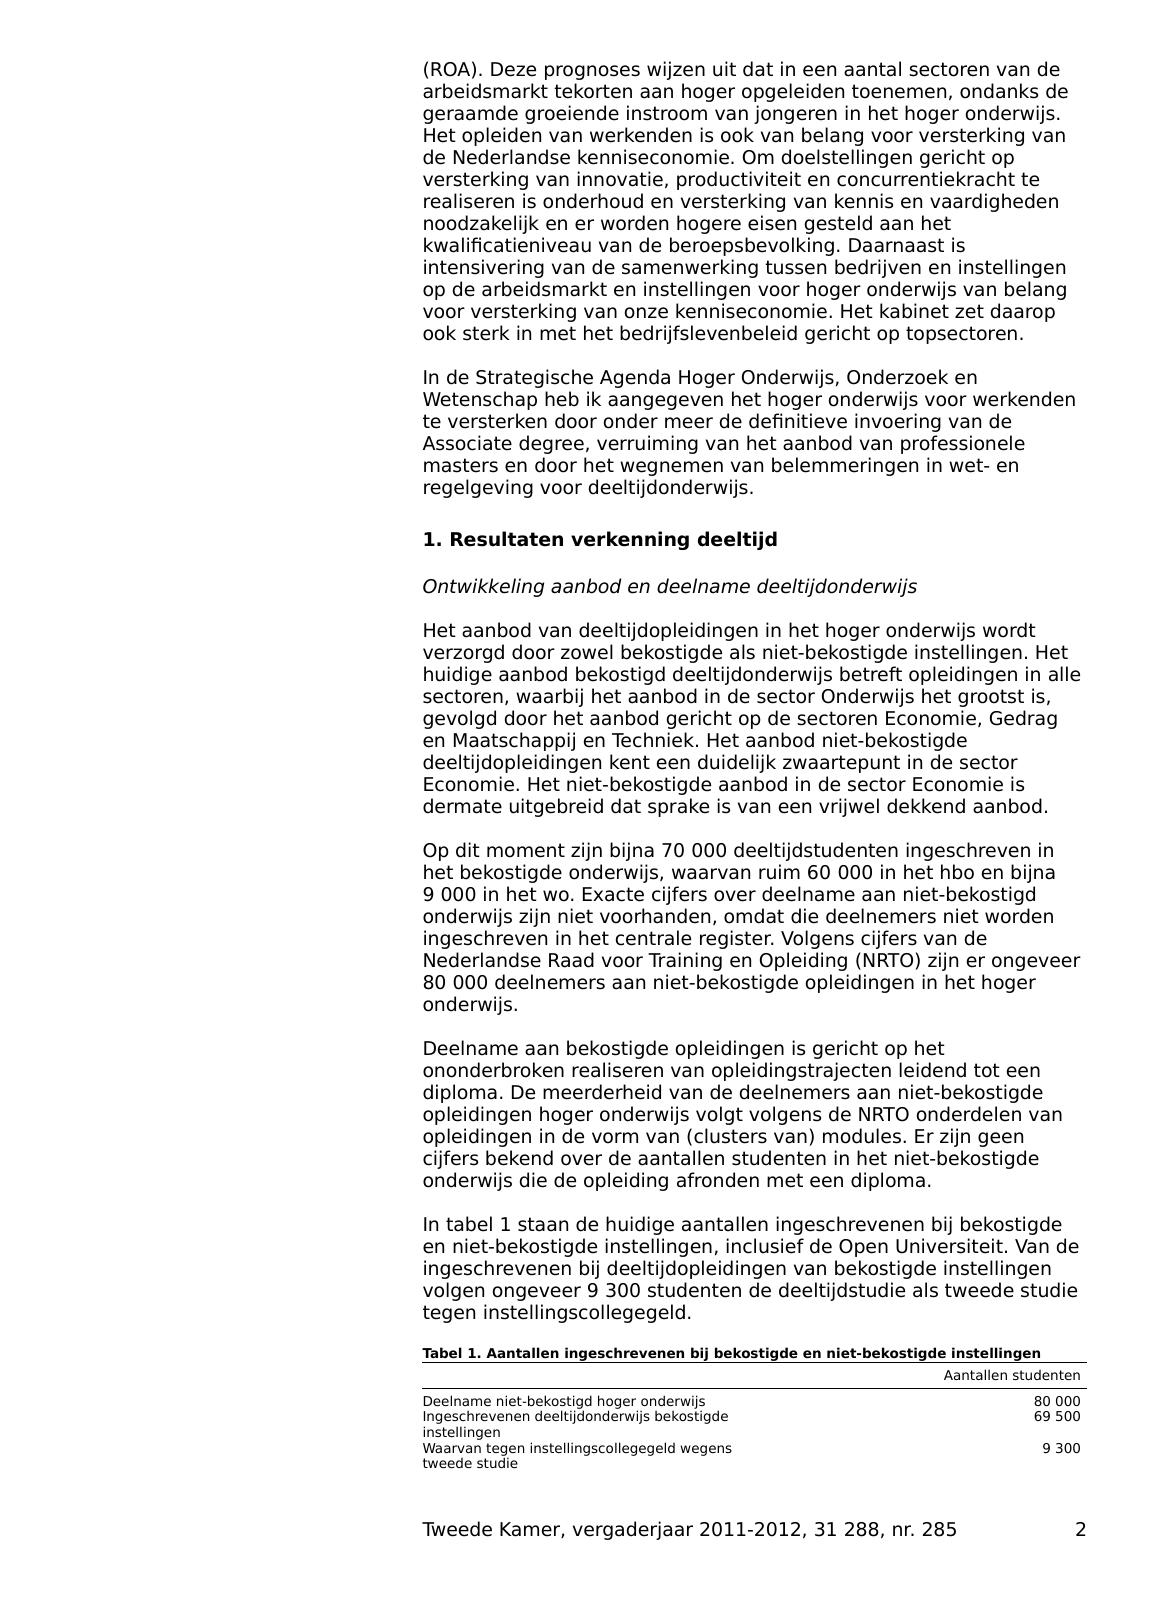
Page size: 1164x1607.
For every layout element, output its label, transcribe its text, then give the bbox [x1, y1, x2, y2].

table_cell Aantallen studenten [754, 1363, 1087, 1388]
table_cell 69 500 [754, 1409, 1087, 1441]
subtitle Ontwikkeling aanbod en deelname deeltijdonderwijs [422, 576, 1087, 598]
table_cell [422, 1363, 754, 1388]
text Deelname aan bekostigde opleidingen is gericht op het ononderbroken realiseren van opleidingstrajecten leidend tot een diploma. De meerderheid van de deelnemers aan niet-bekostigde opleidingen hoger onderwijs volgt volgens de NRTO onderdelen van opleidingen in de vorm van (clusters van) modules. Er zijn geen cijfers bekend over de aantallen studenten in het niet-bekostigde onderwijs die de opleiding afronden met een diploma. [422, 1038, 1087, 1192]
table_cell 9 300 [754, 1441, 1087, 1472]
text (ROA). Deze prognoses wijzen uit dat in een aantal sectoren van de arbeidsmarkt tekorten aan hoger opgeleiden toenemen, ondanks de geraamde groeiende instroom van jongeren in het hoger onderwijs. Het opleiden van werkenden is ook van belang voor versterking van de Nederlandse kenniseconomie. Om doelstellingen gericht op versterking van innovatie, productiviteit en concurrentiekracht te realiseren is onderhoud en versterking van kennis en vaardigheden noodzakelijk en er worden hogere eisen gesteld aan het kwalificatieniveau van de beroepsbevolking. Daarnaast is intensivering van de samenwerking tussen bedrijven en instellingen op de arbeidsmarkt en instellingen voor hoger onderwijs van belang voor versterking van onze kenniseconomie. Het kabinet zet daarop ook sterk in met het bedrijfslevenbeleid gericht op topsectoren. [422, 59, 1087, 345]
text In tabel 1 staan de huidige aantallen ingeschrevenen bij bekostigde en niet-bekostigde instellingen, inclusief de Open Universiteit. Van de ingeschrevenen bij deeltijdopleidingen van bekostigde instellingen volgen ongeveer 9 300 studenten de deeltijdstudie als tweede studie tegen instellingscollegegeld. [422, 1214, 1087, 1324]
table_cell Waarvan tegen instellingscollegegeld wegens tweede studie [422, 1441, 754, 1472]
text Het aanbod van deeltijdopleidingen in het hoger onderwijs wordt verzorgd door zowel bekostigde als niet-bekostigde instellingen. Het huidige aanbod bekostigd deeltijdonderwijs betreft opleidingen in alle sectoren, waarbij het aanbod in de sector Onderwijs het grootst is, gevolgd door het aanbod gericht op de sectoren Economie, Gedrag en Maatschappij en Techniek. Het aanbod niet-bekostigde deeltijdopleidingen kent een duidelijk zwaartepunt in de sector Economie. Het niet-bekostigde aanbod in de sector Economie is dermate uitgebreid dat sprake is van een vrijwel dekkend aanbod. [422, 620, 1087, 818]
text Op dit moment zijn bijna 70 000 deeltijdstudenten ingeschreven in het bekostigde onderwijs, waarvan ruim 60 000 in het hbo en bijna 9 000 in het wo. Exacte cijfers over deelname aan niet-bekostigd onderwijs zijn niet voorhanden, omdat die deelnemers niet worden ingeschreven in het centrale register. Volgens cijfers van de Nederlandse Raad voor Training en Opleiding (NRTO) zijn er ongeveer 80 000 deelnemers aan niet-bekostigde opleidingen in het hoger onderwijs. [422, 840, 1087, 1016]
table_cell 80 000 [754, 1389, 1087, 1409]
table_cell Deelname niet-bekostigd hoger onderwijs [422, 1389, 754, 1409]
text In de Strategische Agenda Hoger Onderwijs, Onderzoek en Wetenschap heb ik aangegeven het hoger onderwijs voor werkenden te versterken door onder meer de definitieve invoering van de Associate degree, verruiming van het aanbod van professionele masters en door het wegnemen van belemmeringen in wet- en regelgeving voor deeltijdonderwijs. [422, 367, 1087, 499]
subtitle 1. Resultaten verkenning deeltijd [422, 529, 1087, 551]
table_cell Ingeschrevenen deeltijdonderwijs bekostigde instellingen [422, 1409, 754, 1441]
table_header Tabel 1. Aantallen ingeschrevenen bij bekostigde en niet-bekostigde instellingen [422, 1346, 1087, 1362]
